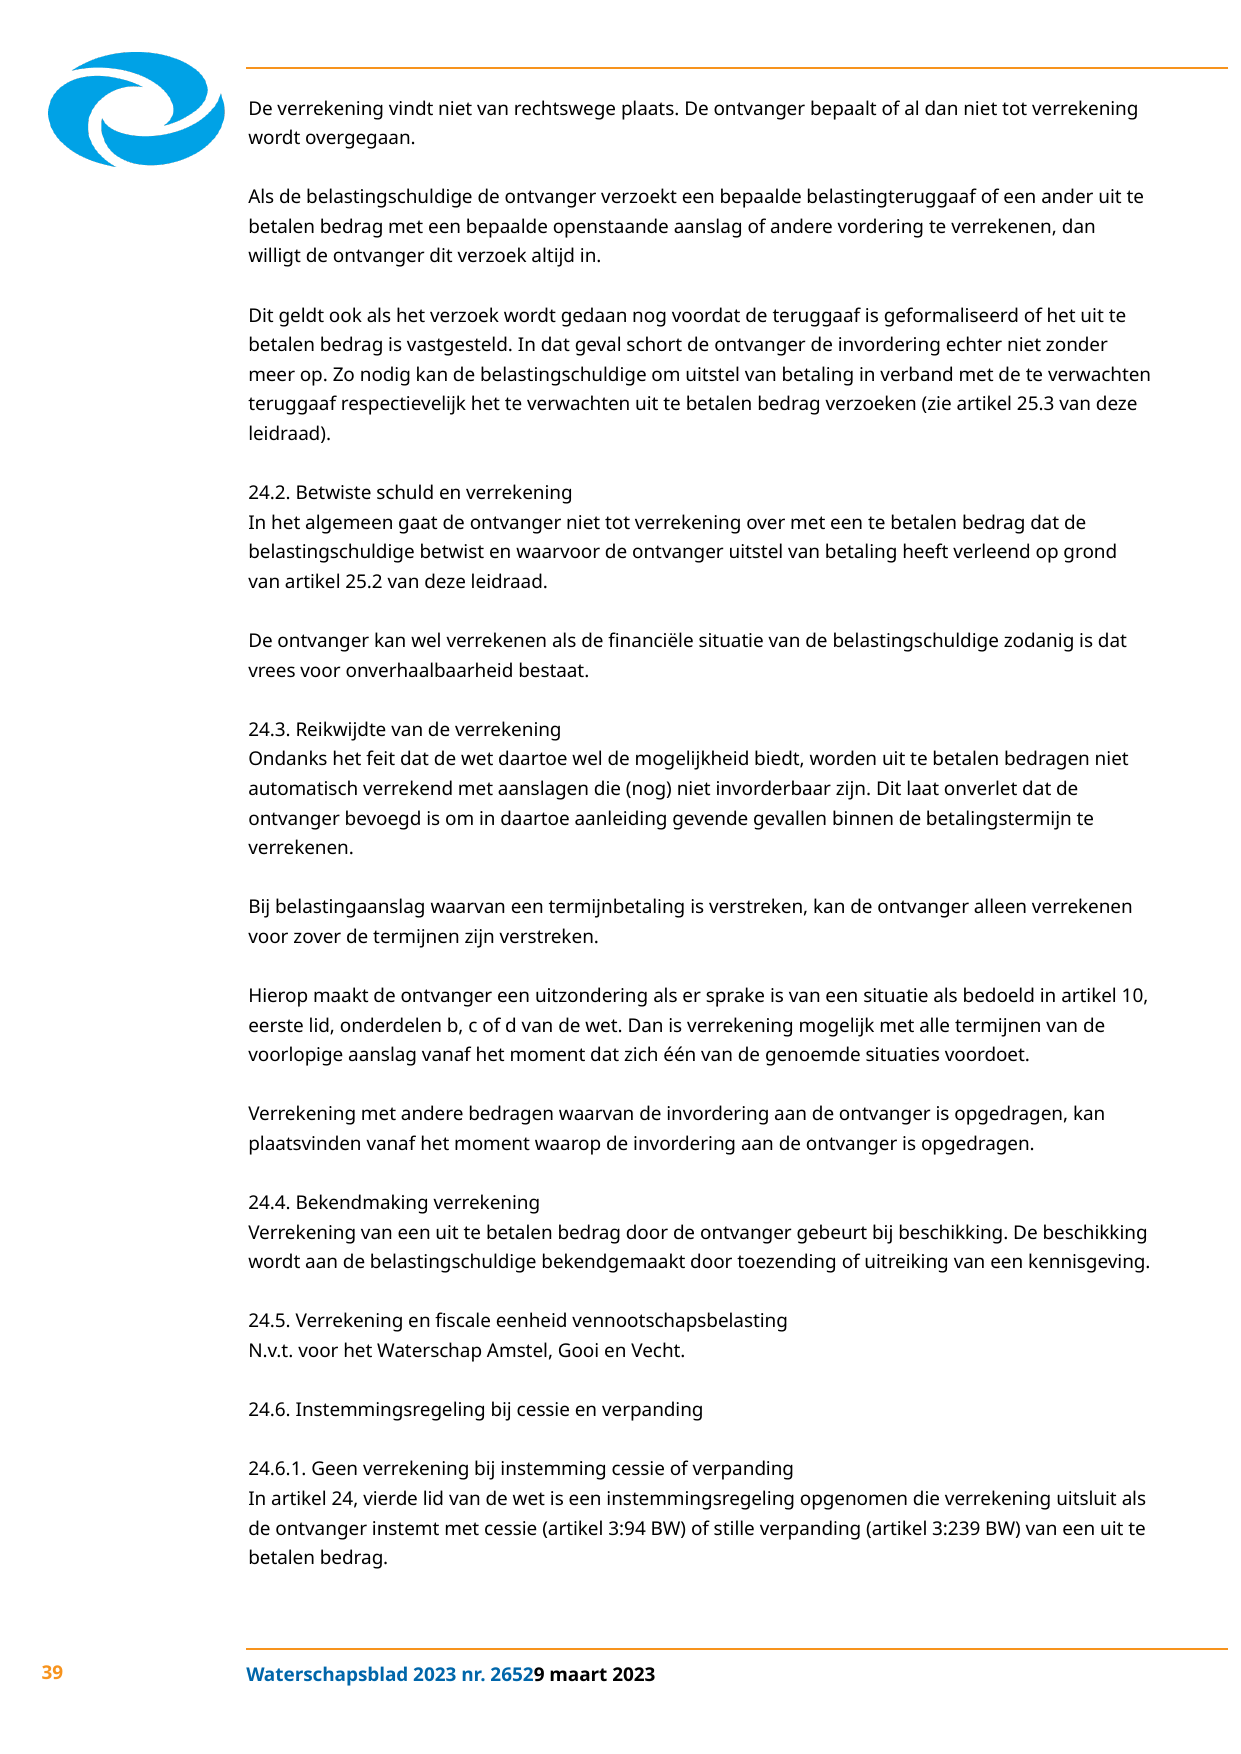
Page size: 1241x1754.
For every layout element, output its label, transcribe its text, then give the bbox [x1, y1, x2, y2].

text In het algemeen gaat de ontvanger niet tot verrekening over met een te betalen bedrag dat de belastingschuldige betwist en waarvoor de ontvanger uitstel van betaling heeft verleend op grond van artikel 25.2 van deze leidraad. [248, 509, 1152, 594]
text 24.4. Bekendmaking verrekening [248, 1189, 1152, 1215]
text 24.2. Betwiste schuld en verrekening [248, 479, 1152, 505]
text Bij belastingaanslag waarvan een termijnbetaling is verstreken, kan de ontvanger alleen verrekenen voor zover de termijnen zijn verstreken. [248, 893, 1152, 949]
picture [41, 47, 231, 172]
text Ondanks het feit dat de wet daartoe wel de mogelijkheid biedt, worden uit te betalen bedragen niet automatisch verrekend met aanslagen die (nog) niet invorderbaar zijn. Dit laat onverlet dat de ontvanger bevoegd is om in daartoe aanleiding gevende gevallen binnen de betalingstermijn te verrekenen. [248, 746, 1152, 860]
text In artikel 24, vierde lid van de wet is een instemmingsregeling opgenomen die verrekening uitsluit als de ontvanger instemt met cessie (artikel 3:94 BW) of stille verpanding (artikel 3:239 BW) van een uit te betalen bedrag. [248, 1485, 1152, 1570]
text N.v.t. voor het Waterschap Amstel, Gooi en Vecht. [248, 1337, 1152, 1363]
text 24.5. Verrekening en fiscale eenheid vennootschapsbelasting [248, 1308, 1152, 1333]
text Hierop maakt de ontvanger een uitzondering als er sprake is van een situatie als bedoeld in artikel 10, eerste lid, onderdelen b, c of d van de wet. Dan is verrekening mogelijk met alle termijnen van de voorlopige aanslag vanaf het moment dat zich één van de genoemde situaties voordoet. [248, 982, 1152, 1067]
text De ontvanger kan wel verrekenen als de financiële situatie van de belastingschuldige zodanig is dat vrees voor onverhaalbaarheid bestaat. [248, 627, 1152, 683]
text De verrekening vindt niet van rechtswege plaats. De ontvanger bepaalt of al dan niet tot verrekening wordt overgegaan. [248, 95, 1152, 150]
text Als de belastingschuldige de ontvanger verzoekt een bepaalde belastingteruggaaf of een ander uit te betalen bedrag met een bepaalde openstaande aanslag of andere vordering te verrekenen, dan willigt de ontvanger dit verzoek altijd in. [248, 183, 1152, 268]
text 24.6.1. Geen verrekening bij instemming cessie of verpanding [248, 1456, 1152, 1481]
text 24.3. Reikwijdte van de verrekening [248, 716, 1152, 742]
text Dit geldt ook als het verzoek wordt gedaan nog voordat de teruggaaf is geformaliseerd of het uit te betalen bedrag is vastgesteld. In dat geval schort de ontvanger de invordering echter niet zonder meer op. Zo nodig kan de belastingschuldige om uitstel van betaling in verband met de te verwachten teruggaaf respectievelijk het te verwachten uit te betalen bedrag verzoeken (zie artikel 25.3 van deze leidraad). [248, 302, 1152, 446]
text Verrekening van een uit te betalen bedrag door de ontvanger gebeurt bij beschikking. De beschikking wordt aan de belastingschuldige bekendgemaakt door toezending of uitreiking van een kennisgeving. [248, 1219, 1152, 1274]
text 24.6. Instemmingsregeling bij cessie en verpanding [248, 1396, 1152, 1422]
text Verrekening met andere bedragen waarvan de invordering aan de ontvanger is opgedragen, kan plaatsvinden vanaf het moment waarop de invordering aan de ontvanger is opgedragen. [248, 1101, 1152, 1156]
